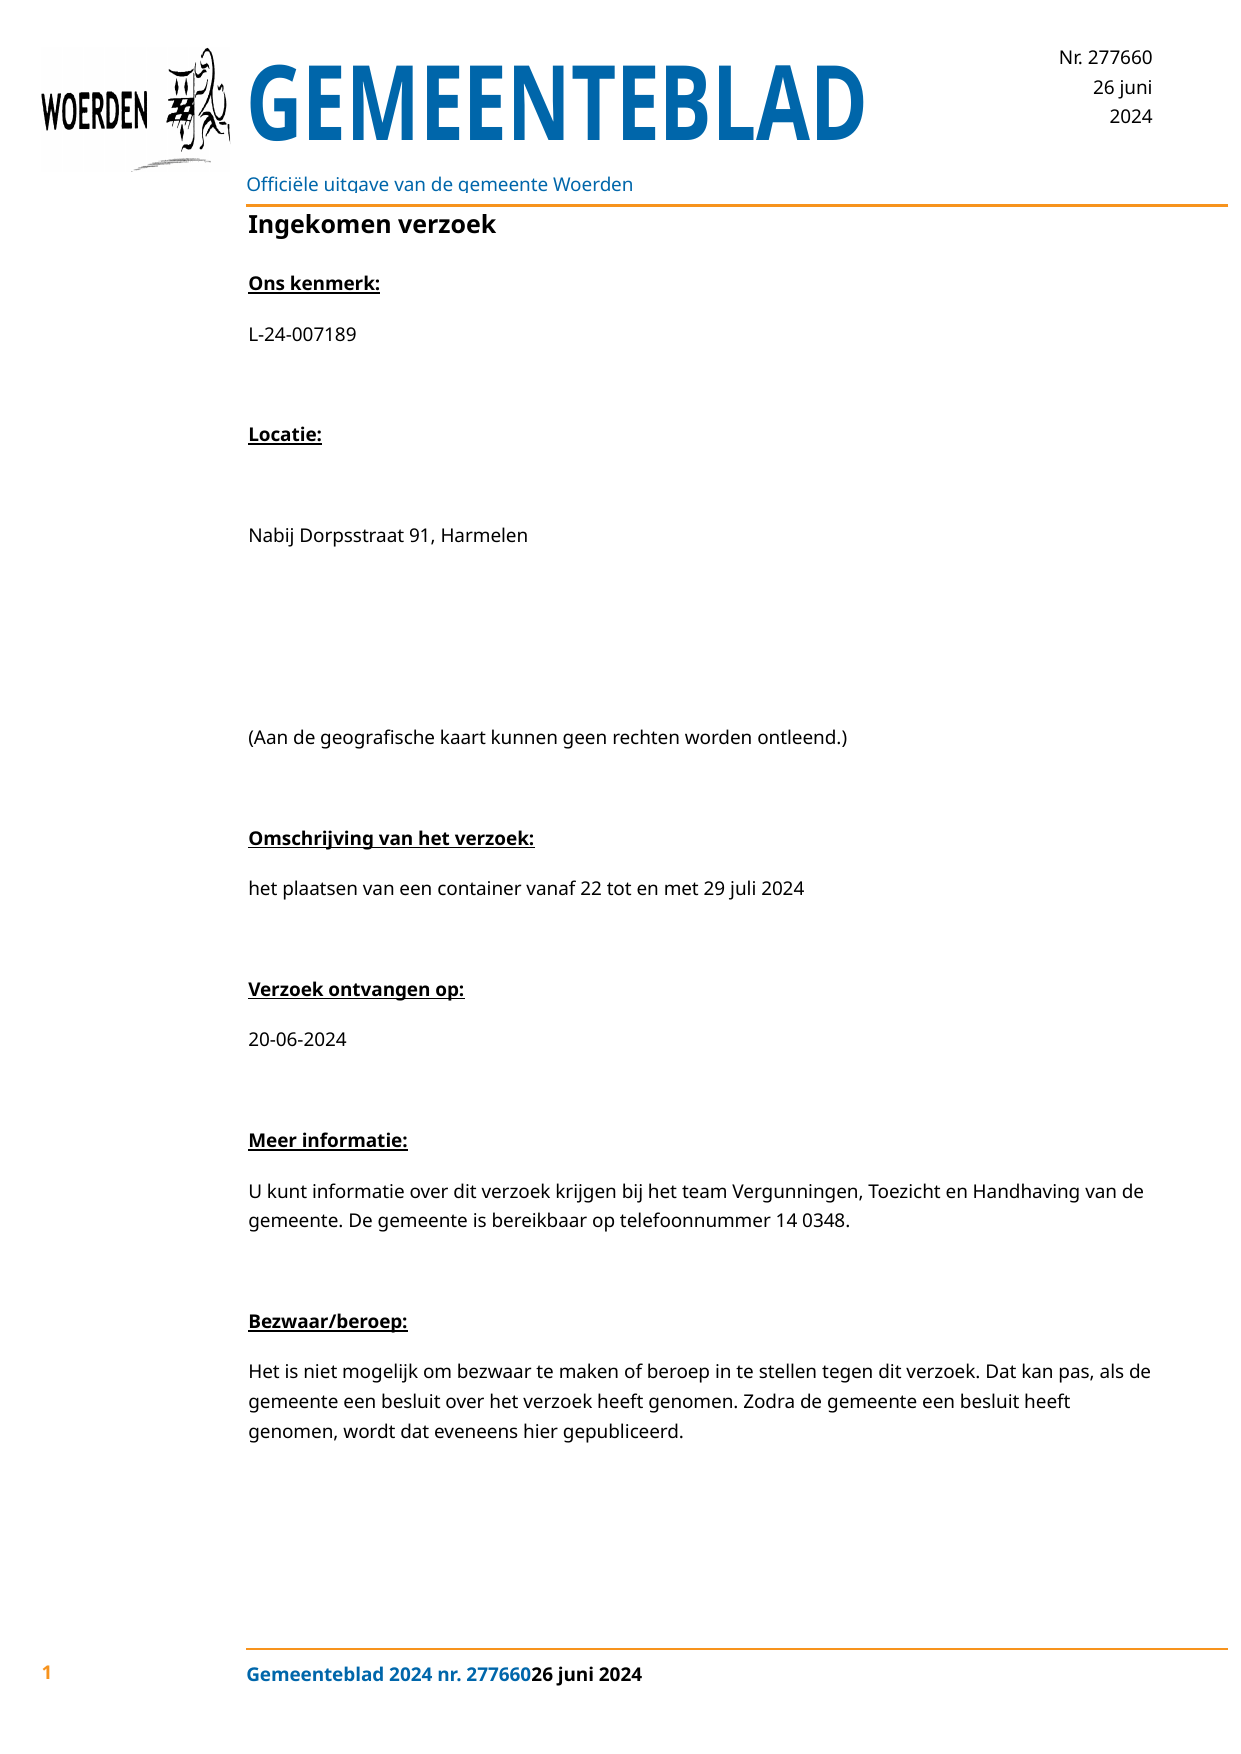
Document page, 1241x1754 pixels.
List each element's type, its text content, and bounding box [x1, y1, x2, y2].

text Meer informatie: [248, 1127, 1152, 1153]
text Omschrijving van het verzoek: [248, 825, 1152, 851]
text 20-06-2024 [248, 1027, 1152, 1052]
text het plaatsen van een container vanaf 22 tot en met 29 juli 2024 [248, 875, 1152, 901]
text (Aan de geografische kaart kunnen geen rechten worden ontleend.) [248, 724, 1152, 750]
text Bezwaar/beroep: [248, 1308, 1152, 1334]
text U kunt informatie over dit verzoek krijgen bij het team Vergunningen, Toezicht en Handhaving van de gemeente. De gemeente is bereikbaar op telefoonnummer 14 0348. [248, 1178, 1152, 1233]
text Ingekomen verzoek [248, 207, 1152, 241]
text L-24-007189 [248, 321, 1152, 346]
text Verzoek ontvangen op: [248, 976, 1152, 1002]
text Ons kenmerk: [248, 270, 1152, 296]
text Locatie: [248, 422, 1152, 447]
text Nabij Dorpsstraat 91, Harmelen [248, 522, 1152, 548]
picture [41, 47, 231, 172]
text Het is niet mogelijk om bezwaar te maken of beroep in te stellen tegen dit verzoek. Dat kan pas, als de gemeente een besluit over het verzoek heeft genomen. Zodra de gemeente een besluit heeft genomen, wordt dat eveneens hier gepubliceerd. [248, 1359, 1152, 1443]
